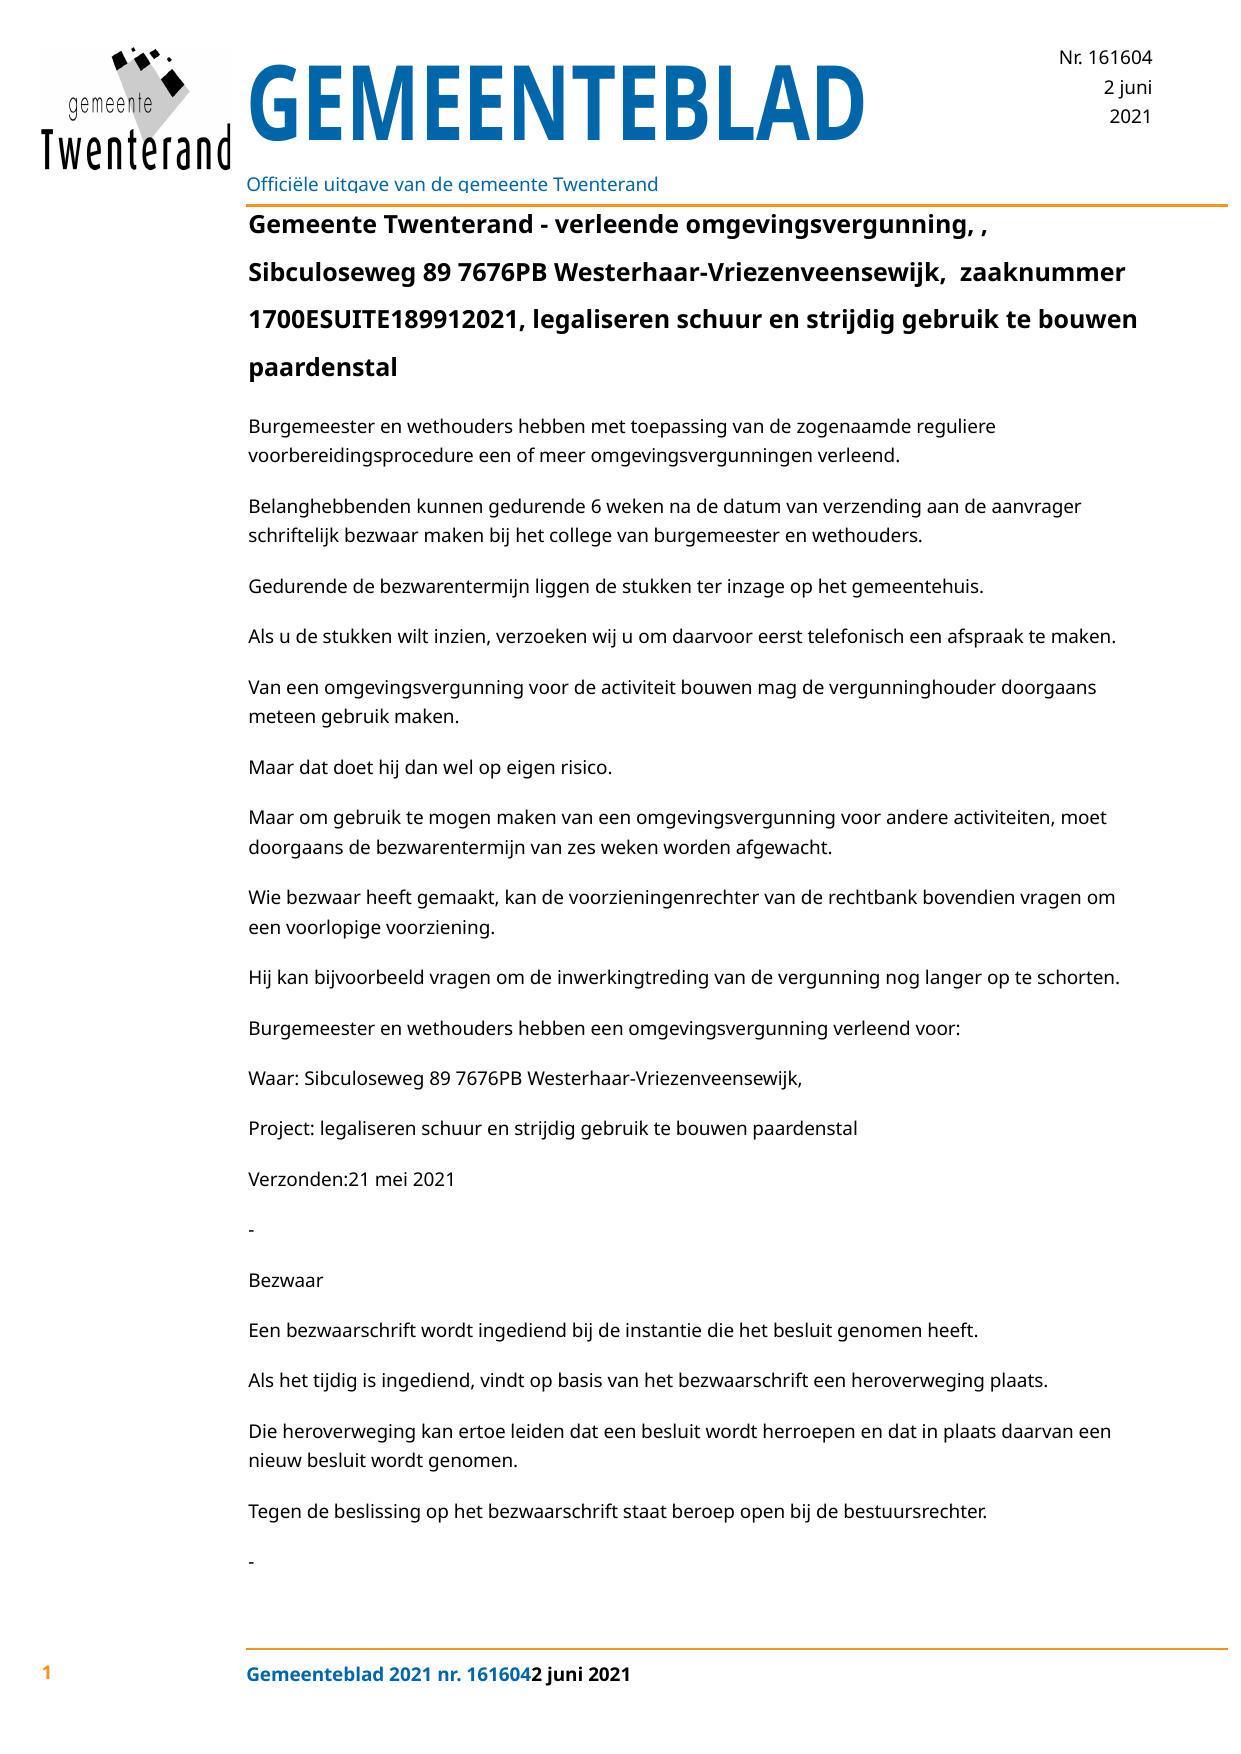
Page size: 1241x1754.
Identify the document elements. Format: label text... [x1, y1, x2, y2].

text - [248, 1216, 1152, 1242]
text Burgemeester en wethouders hebben met toepassing van de zogenaamde reguliere voorbereidingsprocedure een of meer omgevingsvergunningen verleend. [248, 413, 1152, 468]
text Tegen de beslissing op het bezwaarschrift staat beroep open bij de bestuursrechter. [248, 1498, 1152, 1524]
text Burgemeester en wethouders hebben een omgevingsvergunning verleend voor: [248, 1015, 1152, 1041]
text Hij kan bijvoorbeeld vragen om de inwerkingtreding van de vergunning nog langer op te schorten. [248, 964, 1152, 990]
text Maar dat doet hij dan wel op eigen risico. [248, 754, 1152, 780]
text Van een omgevingsvergunning voor de activiteit bouwen mag de vergunninghouder doorgaans meteen gebruik maken. [248, 674, 1152, 729]
text - [248, 1548, 1152, 1574]
text Wie bezwaar heeft gemaakt, kan de voorzieningenrechter van de rechtbank bovendien vragen om een voorlopige voorziening. [248, 884, 1152, 940]
text Maar om gebruik te mogen maken van een omgevingsvergunning voor andere activiteiten, moet doorgaans de bezwarentermijn van zes weken worden afgewacht. [248, 804, 1152, 860]
text Een bezwaarschrift wordt ingediend bij de instantie die het besluit genomen heeft. [248, 1317, 1152, 1343]
text Bezwaar [248, 1267, 1152, 1293]
text Als het tijdig is ingediend, vindt op basis van het bezwaarschrift een heroverweging plaats. [248, 1368, 1152, 1393]
text Gemeente Twenterand - verleende omgevingsvergunning, , Sibculoseweg 89 7676PB Westerhaar-Vriezenveensewijk, zaaknummer 1700ESUITE189912021, legaliseren schuur en strijdig gebruik te bouwen paardenstal [248, 207, 1152, 384]
text Belanghebbenden kunnen gedurende 6 weken na de datum van verzending aan de aanvrager schriftelijk bezwaar maken bij het college van burgemeester en wethouders. [248, 493, 1152, 548]
picture [41, 47, 231, 172]
text Als u de stukken wilt inzien, verzoeken wij u om daarvoor eerst telefonisch een afspraak te maken. [248, 623, 1152, 649]
text Gedurende de bezwarentermijn liggen de stukken ter inzage op het gemeentehuis. [248, 573, 1152, 599]
text Project: legaliseren schuur en strijdig gebruik te bouwen paardenstal [248, 1116, 1152, 1141]
text Waar: Sibculoseweg 89 7676PB Westerhaar-Vriezenveensewijk, [248, 1065, 1152, 1091]
text Die heroverweging kan ertoe leiden dat een besluit wordt herroepen en dat in plaats daarvan een nieuw besluit wordt genomen. [248, 1418, 1152, 1473]
text Verzonden:21 mei 2021 [248, 1166, 1152, 1192]
